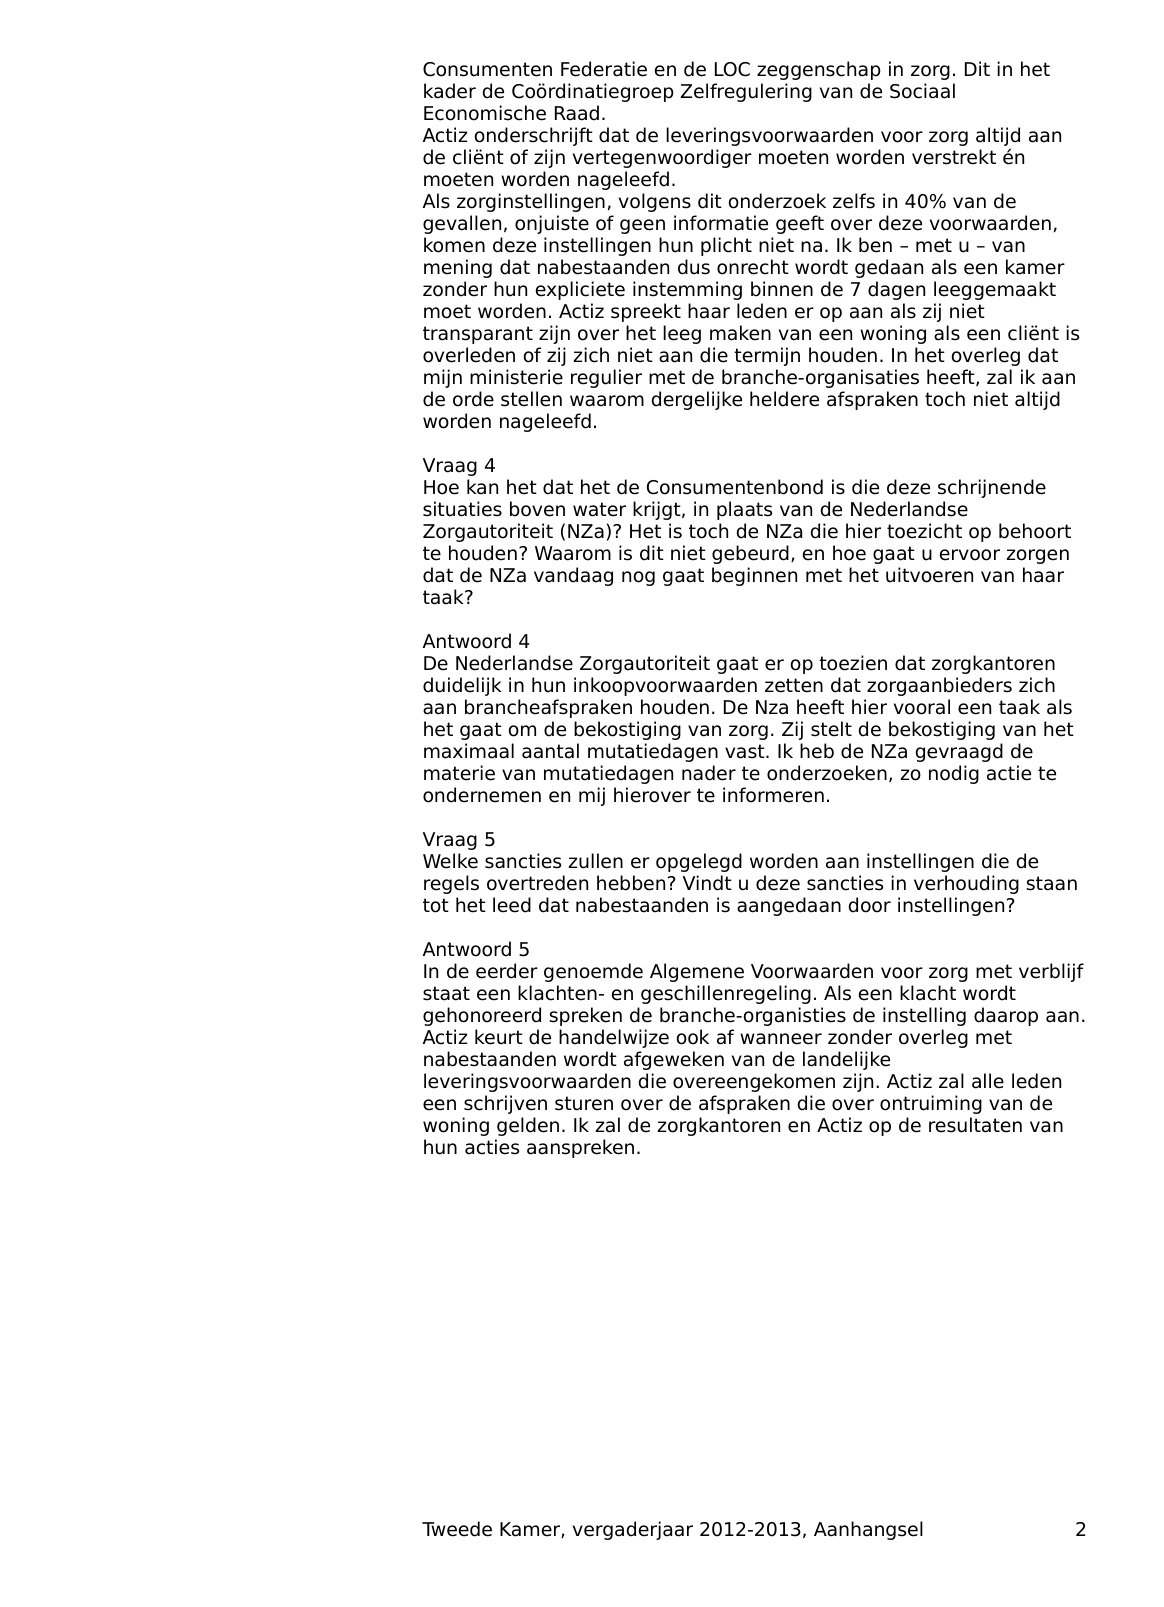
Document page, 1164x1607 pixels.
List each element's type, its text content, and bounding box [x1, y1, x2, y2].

text Consumenten Federatie en de LOC zeggenschap in zorg. Dit in het kader de Coördinatiegroep Zelfregulering van de Sociaal Economische Raad. [422, 59, 1087, 125]
text Als zorginstellingen, volgens dit onderzoek zelfs in 40% van de gevallen, onjuiste of geen informatie geeft over deze voorwaarden, komen deze instellingen hun plicht niet na. Ik ben – met u – van mening dat nabestaanden dus onrecht wordt gedaan als een kamer zonder hun expliciete instemming binnen de 7 dagen leeggemaakt moet worden. Actiz spreekt haar leden er op aan als zij niet transparant zijn over het leeg maken van een woning als een cliënt is overleden of zij zich niet aan die termijn houden. In het overleg dat mijn ministerie regulier met de branche-organisaties heeft, zal ik aan de orde stellen waarom dergelijke heldere afspraken toch niet altijd worden nageleefd. [422, 191, 1087, 433]
text Welke sancties zullen er opgelegd worden aan instellingen die de regels overtreden hebben? Vindt u deze sancties in verhouding staan tot het leed dat nabestaanden is aangedaan door instellingen? [422, 851, 1087, 917]
text Actiz onderschrijft dat de leveringsvoorwaarden voor zorg altijd aan de cliënt of zijn vertegenwoordiger moeten worden verstrekt én moeten worden nageleefd. [422, 125, 1087, 191]
text Vraag 4 [422, 455, 1087, 477]
text Hoe kan het dat het de Consumentenbond is die deze schrijnende situaties boven water krijgt, in plaats van de Nederlandse Zorgautoriteit (NZa)? Het is toch de NZa die hier toezicht op behoort te houden? Waarom is dit niet gebeurd, en hoe gaat u ervoor zorgen dat de NZa vandaag nog gaat beginnen met het uitvoeren van haar taak? [422, 477, 1087, 609]
text Antwoord 4 [422, 631, 1087, 653]
text Vraag 5 [422, 829, 1087, 851]
text Antwoord 5 [422, 939, 1087, 961]
text In de eerder genoemde Algemene Voorwaarden voor zorg met verblijf staat een klachten- en geschillenregeling. Als een klacht wordt gehonoreerd spreken de branche-organisties de instelling daarop aan. Actiz keurt de handelwijze ook af wanneer zonder overleg met nabestaanden wordt afgeweken van de landelijke leveringsvoorwaarden die overeengekomen zijn. Actiz zal alle leden een schrijven sturen over de afspraken die over ontruiming van de woning gelden. Ik zal de zorgkantoren en Actiz op de resultaten van hun acties aanspreken. [422, 961, 1087, 1159]
text De Nederlandse Zorgautoriteit gaat er op toezien dat zorgkantoren duidelijk in hun inkoopvoorwaarden zetten dat zorgaanbieders zich aan brancheafspraken houden. De Nza heeft hier vooral een taak als het gaat om de bekostiging van zorg. Zij stelt de bekostiging van het maximaal aantal mutatiedagen vast. Ik heb de NZa gevraagd de materie van mutatiedagen nader te onderzoeken, zo nodig actie te ondernemen en mij hierover te informeren. [422, 653, 1087, 807]
